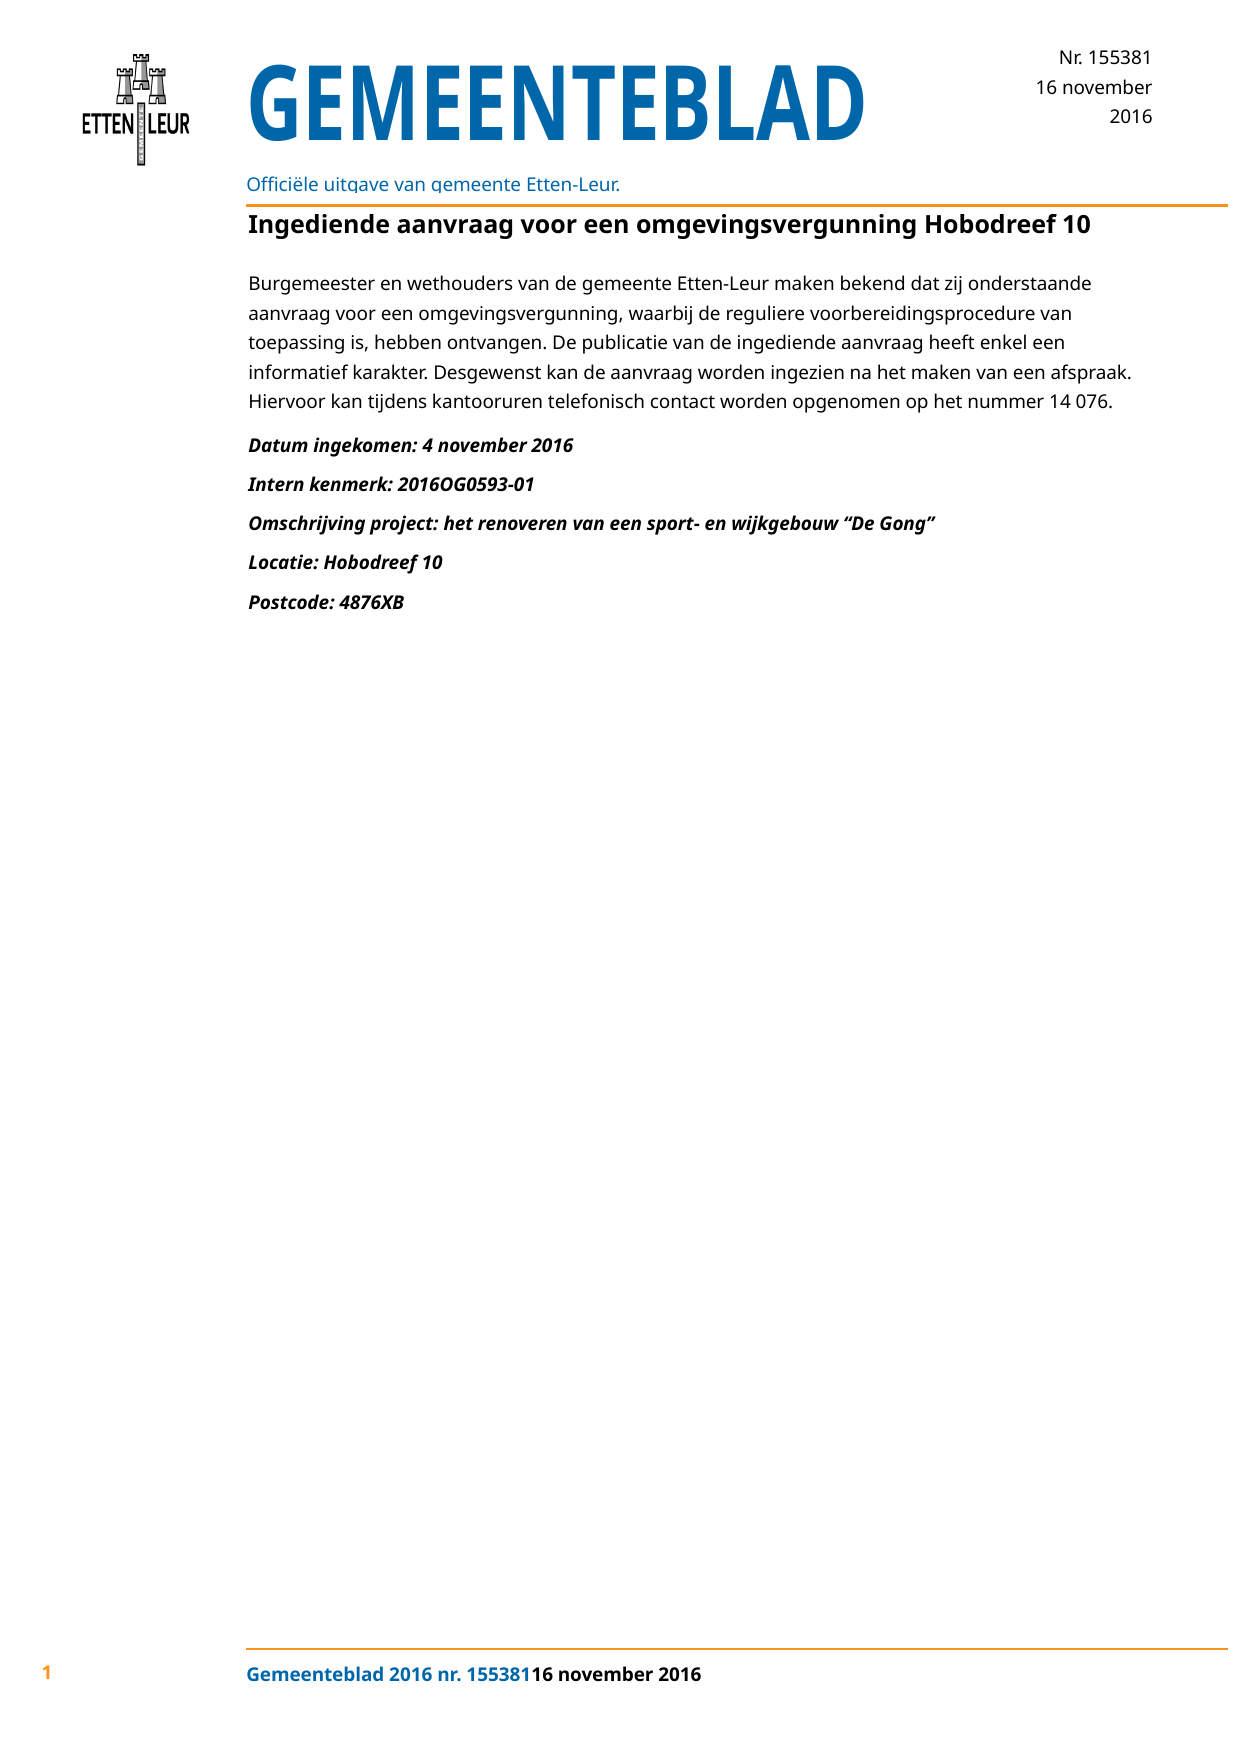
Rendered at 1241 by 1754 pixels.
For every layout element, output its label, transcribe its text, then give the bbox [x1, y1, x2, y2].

text Omschrijving project: het renoveren van een sport- en wijkgebouw “De Gong” [248, 510, 1152, 536]
picture [41, 47, 231, 172]
text Postcode: 4876XB [248, 589, 1152, 614]
text Burgemeester en wethouders van de gemeente Etten-Leur maken bekend dat zij onderstaande aanvraag voor een omgevingsvergunning, waarbij de reguliere voorbereidingsprocedure van toepassing is, hebben ontvangen. De publicatie van de ingediende aanvraag heeft enkel een informatief karakter. Desgewenst kan de aanvraag worden ingezien na het maken van een afspraak. Hiervoor kan tijdens kantooruren telefonisch contact worden opgenomen op het nummer 14 076. [248, 270, 1152, 414]
text Datum ingekomen: 4 november 2016 [248, 432, 1152, 457]
text Locatie: Hobodreef 10 [248, 549, 1152, 575]
text Intern kenmerk: 2016OG0593-01 [248, 471, 1152, 497]
text Ingediende aanvraag voor een omgevingsvergunning Hobodreef 10 [248, 207, 1152, 241]
